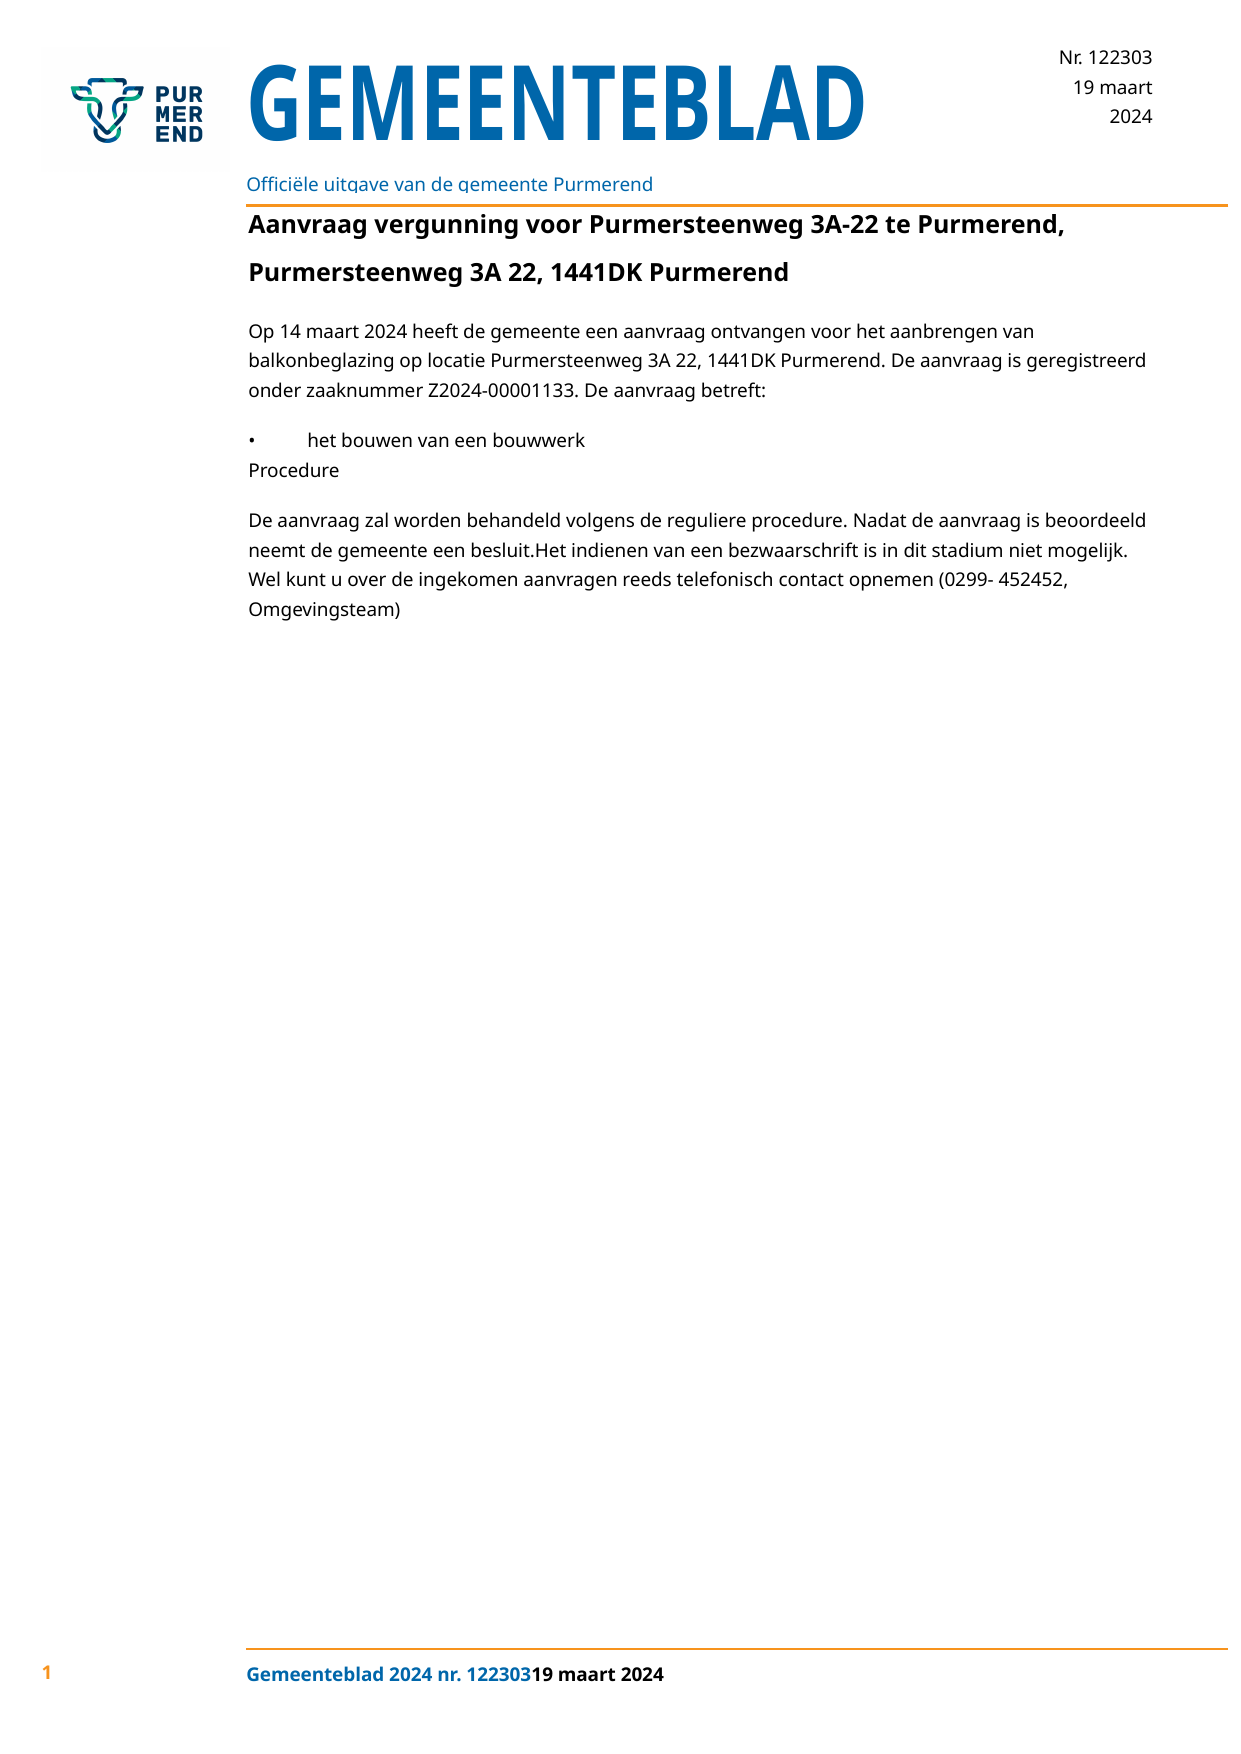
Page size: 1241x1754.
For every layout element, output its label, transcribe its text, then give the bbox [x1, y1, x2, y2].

text Op 14 maart 2024 heeft de gemeente een aanvraag ontvangen voor het aanbrengen van balkonbeglazing op locatie Purmersteenweg 3A 22, 1441DK Purmerend. De aanvraag is geregistreerd onder zaaknummer Z2024-00001133. De aanvraag betreft: [248, 318, 1152, 403]
text Aanvraag vergunning voor Purmersteenweg 3A-22 te Purmerend, Purmersteenweg 3A 22, 1441DK Purmerend [248, 207, 1152, 288]
list het bouwen van een bouwwerk [248, 427, 1152, 453]
picture [41, 47, 231, 172]
text De aanvraag zal worden behandeld volgens de reguliere procedure. Nadat de aanvraag is beoordeeld neemt de gemeente een besluit.Het indienen van een bezwaarschrift is in dit stadium niet mogelijk. Wel kunt u over de ingekomen aanvragen reeds telefonisch contact opnemen (0299- 452452, Omgevingsteam) [248, 507, 1152, 622]
text Procedure [248, 457, 1152, 483]
